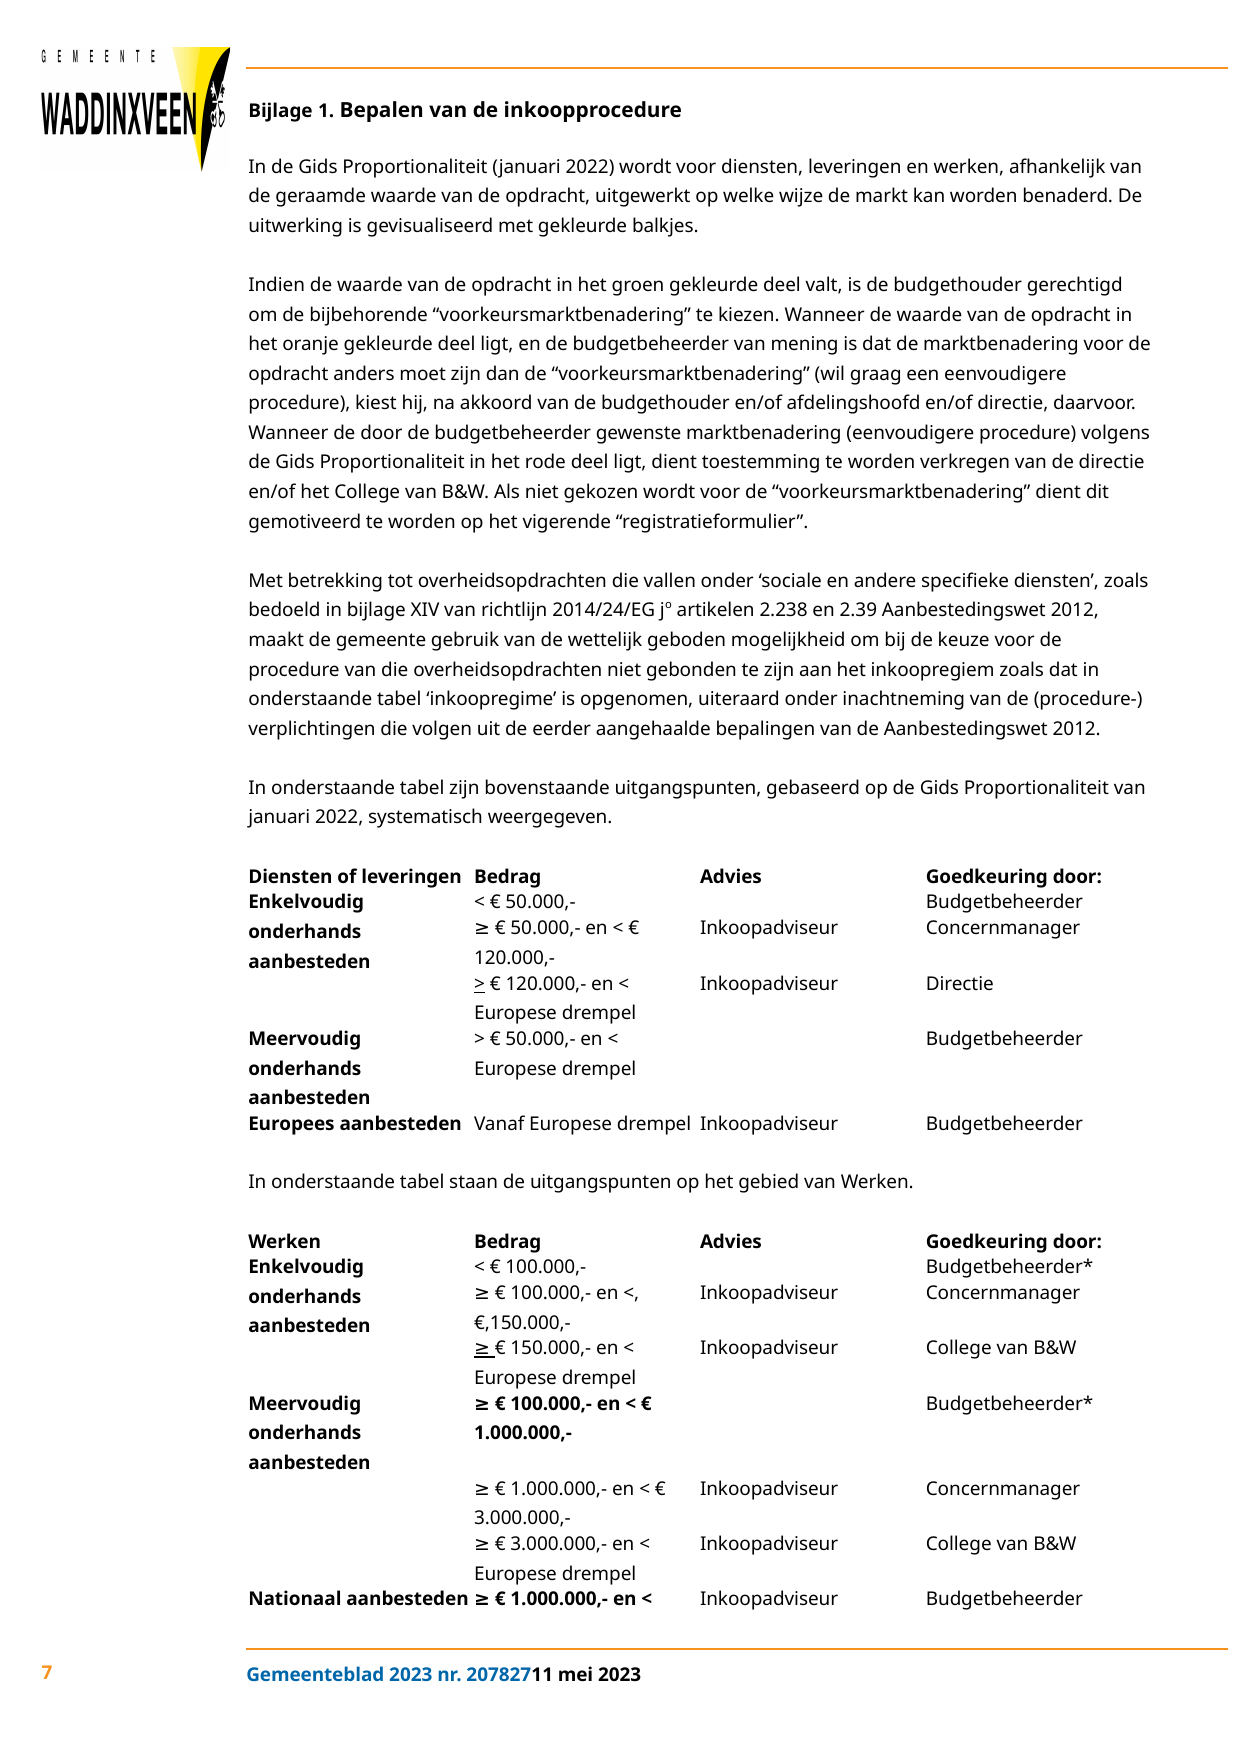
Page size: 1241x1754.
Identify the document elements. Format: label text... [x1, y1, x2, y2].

table_cell ≥ € 1.000.000,- en < [474, 1585, 700, 1611]
table_cell [700, 1025, 926, 1110]
table_cell [700, 889, 926, 914]
table_cell Budgetbeheerder [926, 889, 1152, 914]
table_cell Inkoopadviseur [700, 1585, 926, 1611]
table_header Goedkeuring door: [926, 1228, 1152, 1253]
table_cell Meervoudig onderhands aanbesteden [248, 1025, 474, 1110]
table_cell [700, 1254, 926, 1279]
table_cell Directie [926, 970, 1152, 1025]
picture [41, 47, 231, 172]
table_cell [700, 1390, 926, 1475]
table_cell Inkoopadviseur [700, 1530, 926, 1585]
table_header Advies [700, 1228, 926, 1253]
table_cell Enkelvoudig onderhands aanbesteden [248, 1254, 474, 1390]
table_cell Inkoopadviseur [700, 970, 926, 1025]
table_cell Concernmanager [926, 1279, 1152, 1334]
table_cell > € 120.000,- en < Europese drempel [474, 970, 700, 1025]
table_cell Inkoopadviseur [700, 1110, 926, 1136]
table_cell ≥ € 50.000,- en < € 120.000,- [474, 915, 700, 970]
table_cell Inkoopadviseur [700, 1335, 926, 1390]
table_cell Budgetbeheerder* [926, 1254, 1152, 1279]
table_header Advies [700, 863, 926, 889]
text Met betrekking tot overheidsopdrachten die vallen onder ‘sociale en andere specifieke diensten’, zoals bedoeld in bijlage XIV van richtlijn 2014/24/EG jo artikelen 2.238 en 2.39 Aanbestedingswet 2012, maakt de gemeente gebruik van de wettelijk geboden mogelijkheid om bij de keuze voor de procedure van die overheidsopdrachten niet gebonden te zijn aan het inkoopregiem zoals dat in onderstaande tabel ‘inkoopregime’ is opgenomen, uiteraard onder inachtneming van de (procedure-) verplichtingen die volgen uit de eerder aangehaalde bepalingen van de Aanbestedingswet 2012. [248, 567, 1152, 741]
table_cell > € 50.000,- en < Europese drempel [474, 1025, 700, 1110]
text In de Gids Proportionaliteit (januari 2022) wordt voor diensten, leveringen en werken, afhankelijk van de geraamde waarde van de opdracht, uitgewerkt op welke wijze de markt kan worden benaderd. De uitwerking is gevisualiseerd met gekleurde balkjes. [248, 153, 1152, 238]
table_cell Budgetbeheerder [926, 1585, 1152, 1611]
table_cell [248, 1475, 474, 1530]
table_cell Europees aanbesteden [248, 1110, 474, 1136]
table_cell Inkoopadviseur [700, 915, 926, 970]
text Indien de waarde van de opdracht in het groen gekleurde deel valt, is de budgethouder gerechtigd om de bijbehorende “voorkeursmarktbenadering” te kiezen. Wanneer de waarde van de opdracht in het oranje gekleurde deel ligt, en de budgetbeheerder van mening is dat de marktbenadering voor de opdracht anders moet zijn dan de “voorkeursmarktbenadering” (wil graag een eenvoudigere procedure), kiest hij, na akkoord van de budgethouder en/of afdelingshoofd en/of directie, daarvoor. Wanneer de door de budgetbeheerder gewenste marktbenadering (eenvoudigere procedure) volgens de Gids Proportionaliteit in het rode deel ligt, dient toestemming te worden verkregen van de directie en/of het College van B&W. Als niet gekozen wordt voor de “voorkeursmarktbenadering” dient dit gemotiveerd te worden op het vigerende “registratieformulier”. [248, 271, 1152, 534]
table_cell ≥ € 100.000,- en < € 1.000.000,- [474, 1390, 700, 1475]
table_cell [248, 1530, 474, 1585]
table_cell Inkoopadviseur [700, 1279, 926, 1334]
table_cell Budgetbeheerder* [926, 1390, 1152, 1475]
table_cell College van B&W [926, 1335, 1152, 1390]
table_cell College van B&W [926, 1530, 1152, 1585]
table_header Werken [248, 1228, 474, 1253]
table_cell Inkoopadviseur [700, 1475, 926, 1530]
table_cell Enkelvoudig onderhands aanbesteden [248, 889, 474, 1025]
table_cell < € 100.000,- [474, 1254, 700, 1279]
text In onderstaande tabel staan de uitgangspunten op het gebied van Werken. [248, 1168, 1152, 1194]
table_header Diensten of leveringen [248, 863, 474, 889]
table_cell ≥ € 3.000.000,- en < Europese drempel [474, 1530, 700, 1585]
table_cell < € 50.000,- [474, 889, 700, 914]
table_cell ≥ € 1.000.000,- en < € 3.000.000,- [474, 1475, 700, 1530]
text In onderstaande tabel zijn bovenstaande uitgangspunten, gebaseerd op de Gids Proportionaliteit van januari 2022, systematisch weergegeven. [248, 774, 1152, 829]
table_cell Meervoudig onderhands aanbesteden [248, 1390, 474, 1475]
table_cell ≥ € 100.000,- en <,€,150.000,- [474, 1279, 700, 1334]
text Bijlage 1. Bepalen van de inkoopprocedure [248, 95, 1152, 123]
table_header Bedrag [474, 863, 700, 889]
table_cell ≥ € 150.000,- en < Europese drempel [474, 1335, 700, 1390]
table_cell Concernmanager [926, 1475, 1152, 1530]
table_header Bedrag [474, 1228, 700, 1253]
table_cell Nationaal aanbesteden [248, 1585, 474, 1611]
table_cell Concernmanager [926, 915, 1152, 970]
table_cell Vanaf Europese drempel [474, 1110, 700, 1136]
table_cell Budgetbeheerder [926, 1025, 1152, 1110]
table_cell Budgetbeheerder [926, 1110, 1152, 1136]
table_header Goedkeuring door: [926, 863, 1152, 889]
